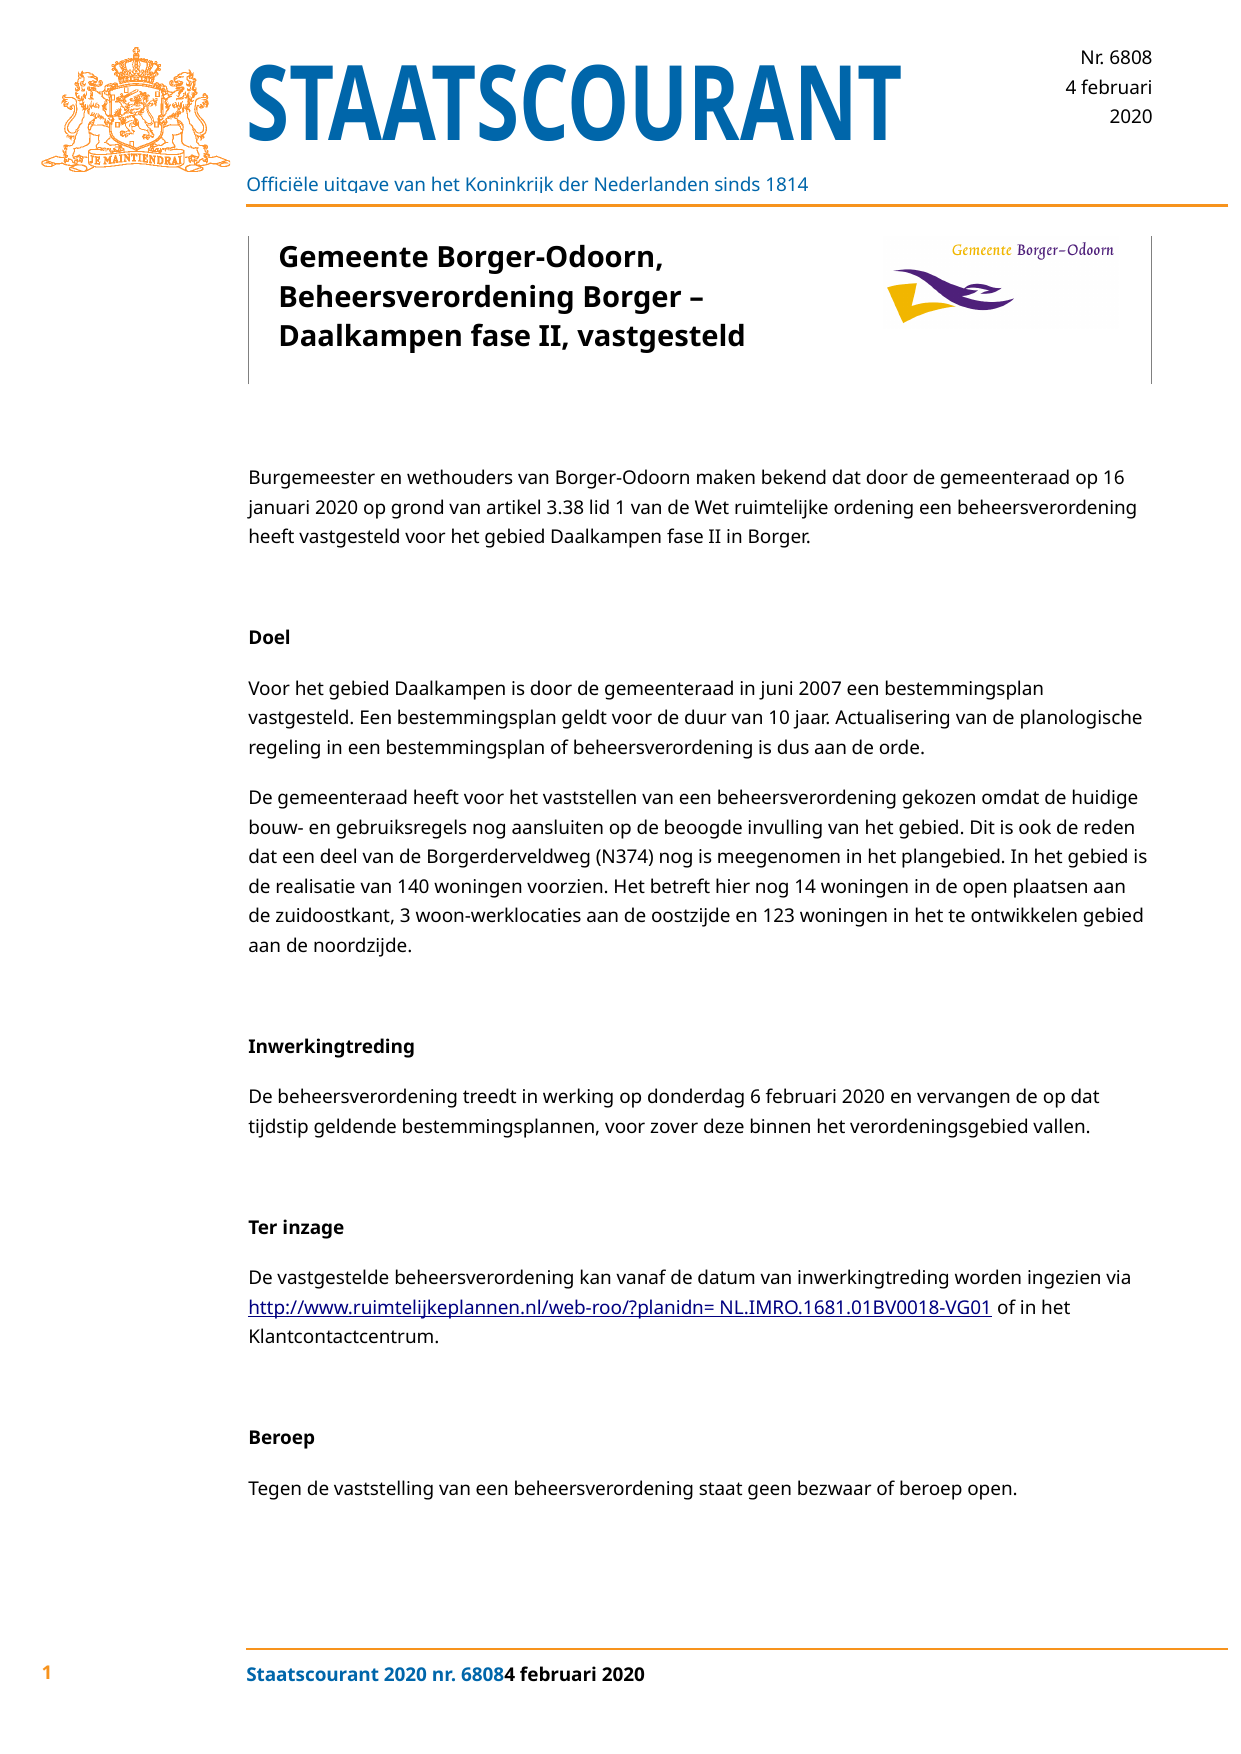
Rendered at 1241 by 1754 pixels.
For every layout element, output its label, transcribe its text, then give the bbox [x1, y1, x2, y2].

text De gemeenteraad heeft voor het vaststellen van een beheersverordening gekozen omdat de huidige bouw- en gebruiksregels nog aansluiten op de beoogde invulling van het gebied. Dit is ook de reden dat een deel van de Borgerderveldweg (N374) nog is meegenomen in het plangebied. In het gebied is de realisatie van 140 woningen voorzien. Het betreft hier nog 14 woningen in de open plaatsen aan de zuidoostkant, 3 woon-werklocaties aan de oostzijde en 123 woningen in het te ontwikkelen gebied aan de noordzijde. [248, 784, 1152, 958]
text Doel [248, 624, 1152, 650]
text Burgemeester en wethouders van Borger-Odoorn maken bekend dat door de gemeenteraad op 16 januari 2020 op grond van artikel 3.38 lid 1 van de Wet ruimtelijke ordening een beheersverordening heeft vastgesteld voor het gebied Daalkampen fase II in Borger. [248, 464, 1152, 549]
picture [882, 236, 1119, 329]
text Ter inzage [248, 1214, 1152, 1240]
text De vastgestelde beheersverordening kan vanaf de datum van inwerkingtreding worden ingezien via http://www.ruimtelijkeplannen.nl/web-roo/?planidn= NL.IMRO.1681.01BV0018-VG01 of in het Klantcontactcentrum. [248, 1264, 1152, 1349]
text Inwerkingtreding [248, 1033, 1152, 1059]
text De beheersverordening treedt in werking op donderdag 6 februari 2020 en vervangen de op dat tijdstip geldende bestemmingsplannen, voor zover deze binnen het verordeningsgebied vallen. [248, 1083, 1152, 1139]
text Voor het gebied Daalkampen is door de gemeenteraad in juni 2007 een bestemmingsplan vastgesteld. Een bestemmingsplan geldt voor de duur van 10 jaar. Actualisering van de planologische regeling in een bestemmingsplan of beheersverordening is dus aan de orde. [248, 675, 1152, 760]
text Beroep [248, 1424, 1152, 1450]
picture [41, 47, 231, 172]
table_header [850, 236, 1151, 384]
text Tegen de vaststelling van een beheersverordening staat geen bezwaar of beroep open. [248, 1475, 1152, 1501]
table_header Gemeente Borger-Odoorn, Beheersverordening Borger – Daalkampen fase II, vastgesteld [249, 236, 850, 384]
